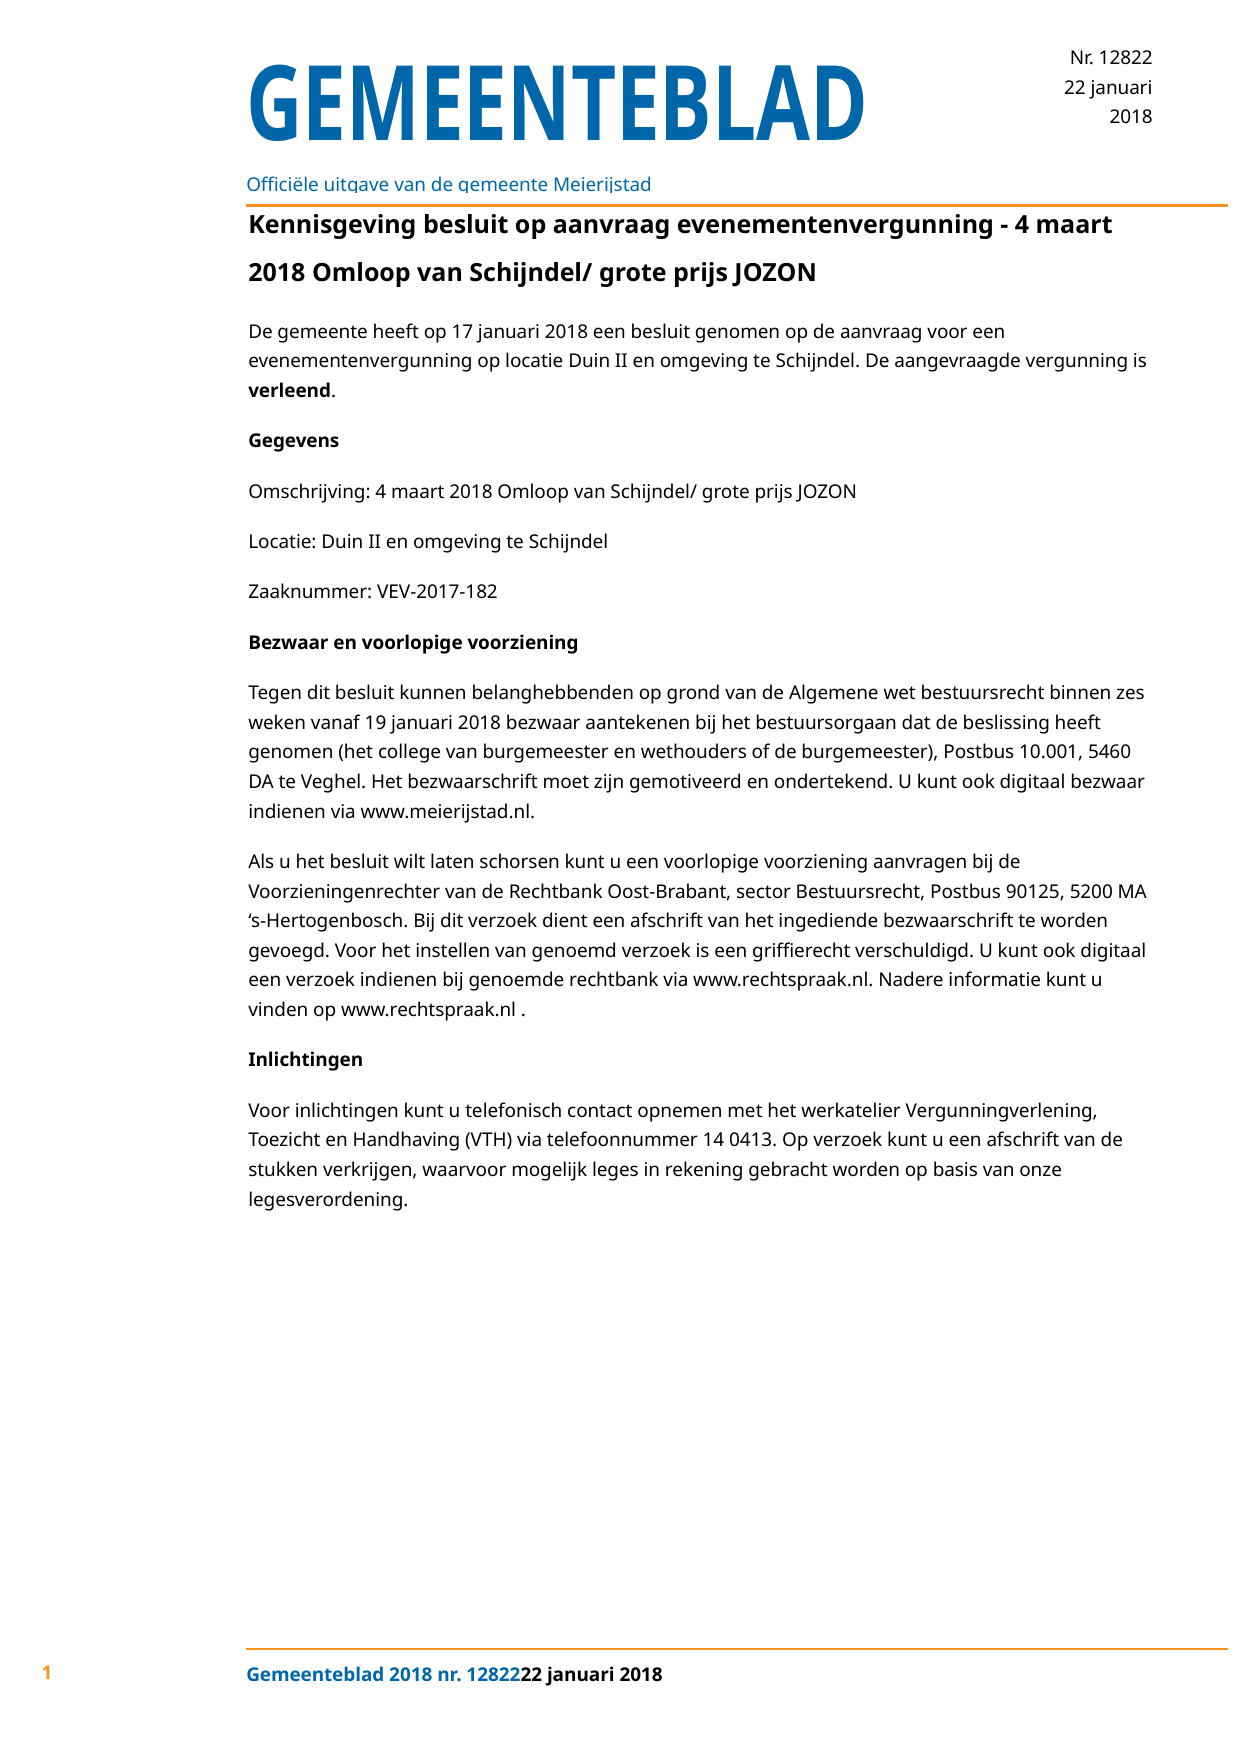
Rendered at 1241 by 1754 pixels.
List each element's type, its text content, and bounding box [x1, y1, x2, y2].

text Voor inlichtingen kunt u telefonisch contact opnemen met het werkatelier Vergunningverlening, Toezicht en Handhaving (VTH) via telefoonnummer 14 0413. Op verzoek kunt u een afschrift van de stukken verkrijgen, waarvoor mogelijk leges in rekening gebracht worden op basis van onze legesverordening. [248, 1097, 1152, 1212]
text Kennisgeving besluit op aanvraag evenementenvergunning - 4 maart 2018 Omloop van Schijndel/ grote prijs JOZON [248, 207, 1152, 288]
text Tegen dit besluit kunnen belanghebbenden op grond van de Algemene wet bestuursrecht binnen zes weken vanaf 19 januari 2018 bezwaar aantekenen bij het bestuursorgaan dat de beslissing heeft genomen (het college van burgemeester en wethouders of de burgemeester), Postbus 10.001, 5460 DA te Veghel. Het bezwaarschrift moet zijn gemotiveerd en ondertekend. U kunt ook digitaal bezwaar indienen via www.meierijstad.nl. [248, 679, 1152, 824]
text Omschrijving: 4 maart 2018 Omloop van Schijndel/ grote prijs JOZON [248, 478, 1152, 504]
picture [41, 47, 231, 172]
text Inlichtingen [248, 1047, 1152, 1072]
text De gemeente heeft op 17 januari 2018 een besluit genomen op de aanvraag voor een evenementenvergunning op locatie Duin II en omgeving te Schijndel. De aangevraagde vergunning is verleend. [248, 318, 1152, 403]
text Zaaknummer: VEV-2017-182 [248, 579, 1152, 604]
text Gegevens [248, 427, 1152, 453]
text Locatie: Duin II en omgeving te Schijndel [248, 528, 1152, 554]
text Bezwaar en voorlopige voorziening [248, 629, 1152, 655]
text Als u het besluit wilt laten schorsen kunt u een voorlopige voorziening aanvragen bij de Voorzieningenrechter van de Rechtbank Oost-Brabant, sector Bestuursrecht, Postbus 90125, 5200 MA ‘s-Hertogenbosch. Bij dit verzoek dient een afschrift van het ingediende bezwaarschrift te worden gevoegd. Voor het instellen van genoemd verzoek is een griffierecht verschuldigd. U kunt ook digitaal een verzoek indienen bij genoemde rechtbank via www.rechtspraak.nl. Nadere informatie kunt u vinden op www.rechtspraak.nl . [248, 848, 1152, 1022]
